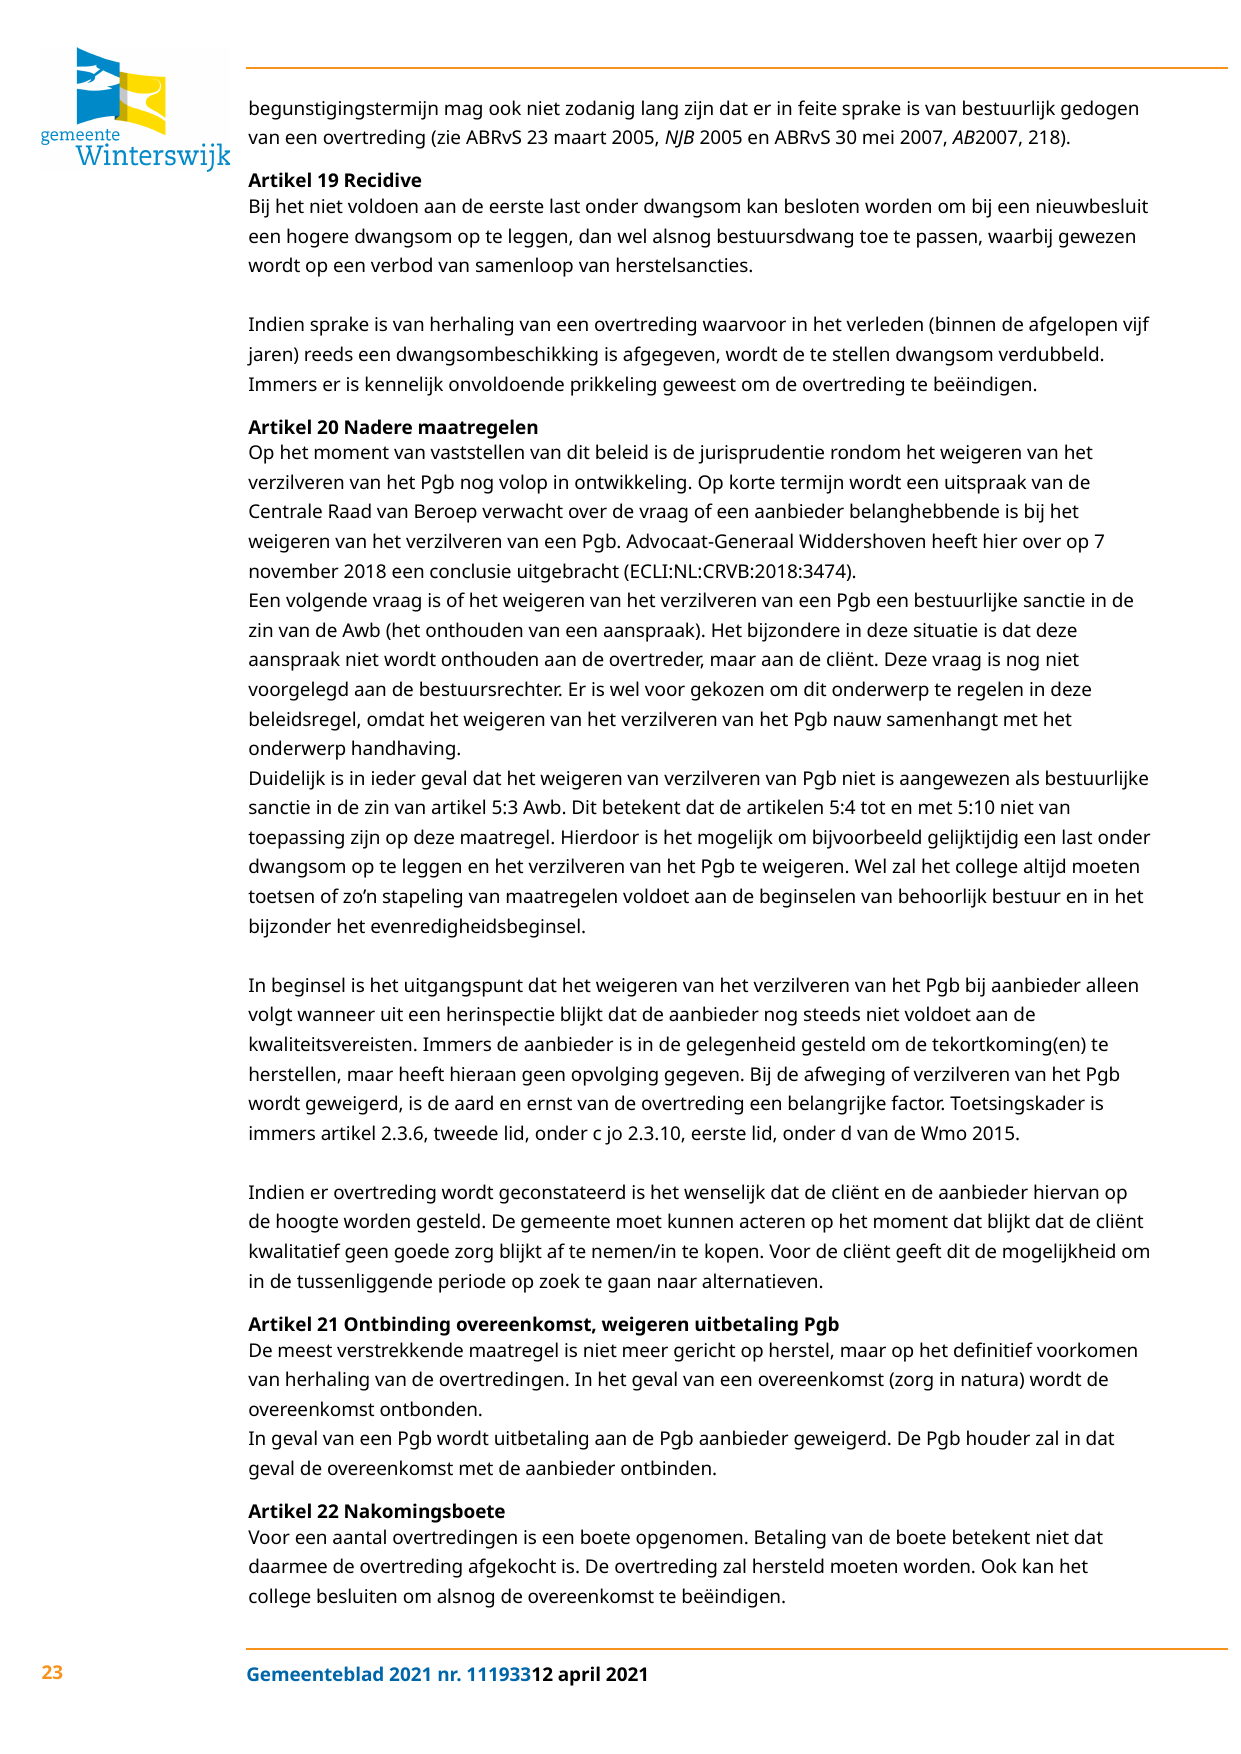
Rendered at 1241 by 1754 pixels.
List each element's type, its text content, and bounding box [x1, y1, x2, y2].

text Voor een aantal overtredingen is een boete opgenomen. Betaling van de boete betekent niet dat daarmee de overtreding afgekocht is. De overtreding zal hersteld moeten worden. Ook kan het college besluiten om alsnog de overeenkomst te beëindigen. [248, 1524, 1152, 1609]
picture [225, 153, 231, 162]
text Artikel 19 Recidive [248, 167, 1152, 193]
text begunstigingstermijn mag ook niet zodanig lang zijn dat er in feite sprake is van bestuurlijk gedogen van een overtreding (zie ABRvS 23 maart 2005, NJB 2005 en ABRvS 30 mei 2007, AB2007, 218). [248, 95, 1152, 150]
text Artikel 20 Nadere maatregelen [248, 414, 1152, 439]
text De meest verstrekkende maatregel is niet meer gericht op herstel, maar op het definitief voorkomen van herhaling van de overtredingen. In het geval van een overeenkomst (zorg in natura) wordt de overeenkomst ontbonden. [248, 1337, 1152, 1422]
text Artikel 21 Ontbinding overeenkomst, weigeren uitbetaling Pgb [248, 1311, 1152, 1337]
text Duidelijk is in ieder geval dat het weigeren van verzilveren van Pgb niet is aangewezen als bestuurlijke sanctie in de zin van artikel 5:3 Awb. Dit betekent dat de artikelen 5:4 tot en met 5:10 niet van toepassing zijn op deze maatregel. Hierdoor is het mogelijk om bijvoorbeeld gelijktijdig een last onder dwangsom op te leggen en het verzilveren van het Pgb te weigeren. Wel zal het college altijd moeten toetsen of zo’n stapeling van maatregelen voldoet aan de beginselen van behoorlijk bestuur en in het bijzonder het evenredigheidsbeginsel. [248, 765, 1152, 939]
text Indien sprake is van herhaling van een overtreding waarvoor in het verleden (binnen de afgelopen vijf jaren) reeds een dwangsombeschikking is afgegeven, wordt de te stellen dwangsom verdubbeld. Immers er is kennelijk onvoldoende prikkeling geweest om de overtreding te beëindigen. [248, 312, 1152, 396]
text Op het moment van vaststellen van dit beleid is de jurisprudentie rondom het weigeren van het verzilveren van het Pgb nog volop in ontwikkeling. Op korte termijn wordt een uitspraak van de Centrale Raad van Beroep verwacht over de vraag of een aanbieder belanghebbende is bij het weigeren van het verzilveren van een Pgb. Advocaat-Generaal Widdershoven heeft hier over op 7 november 2018 een conclusie uitgebracht (ECLI:NL:CRVB:2018:3474). [248, 439, 1152, 584]
text Bij het niet voldoen aan de eerste last onder dwangsom kan besloten worden om bij een nieuwbesluit een hogere dwangsom op te leggen, dan wel alsnog bestuursdwang toe te passen, waarbij gewezen wordt op een verbod van samenloop van herstelsancties. [248, 193, 1152, 278]
text In beginsel is het uitgangspunt dat het weigeren van het verzilveren van het Pgb bij aanbieder alleen volgt wanneer uit een herinspectie blijkt dat de aanbieder nog steeds niet voldoet aan de kwaliteitsvereisten. Immers de aanbieder is in de gelegenheid gesteld om de tekortkoming(en) te herstellen, maar heeft hieraan geen opvolging gegeven. Bij de afweging of verzilveren van het Pgb wordt geweigerd, is de aard en ernst van de overtreding een belangrijke factor. Toetsingskader is immers artikel 2.3.6, tweede lid, onder c jo 2.3.10, eerste lid, onder d van de Wmo 2015. [248, 972, 1152, 1146]
text Een volgende vraag is of het weigeren van het verzilveren van een Pgb een bestuurlijke sanctie in de zin van de Awb (het onthouden van een aanspraak). Het bijzondere in deze situatie is dat deze aanspraak niet wordt onthouden aan de overtreder, maar aan de cliënt. Deze vraag is nog niet voorgelegd aan de bestuursrechter. Er is wel voor gekozen om dit onderwerp te regelen in deze beleidsregel, omdat het weigeren van het verzilveren van het Pgb nauw samenhangt met het onderwerp handhaving. [248, 587, 1152, 761]
text Indien er overtreding wordt geconstateerd is het wenselijk dat de cliënt en de aanbieder hiervan op de hoogte worden gesteld. De gemeente moet kunnen acteren op het moment dat blijkt dat de cliënt kwalitatief geen goede zorg blijkt af te nemen/in te kopen. Voor de cliënt geeft dit de mogelijkheid om in de tussenliggende periode op zoek te gaan naar alternatieven. [248, 1179, 1152, 1294]
text Artikel 22 Nakomingsboete [248, 1498, 1152, 1524]
picture [41, 47, 231, 172]
text In geval van een Pgb wordt uitbetaling aan de Pgb aanbieder geweigerd. De Pgb houder zal in dat geval de overeenkomst met de aanbieder ontbinden. [248, 1426, 1152, 1481]
